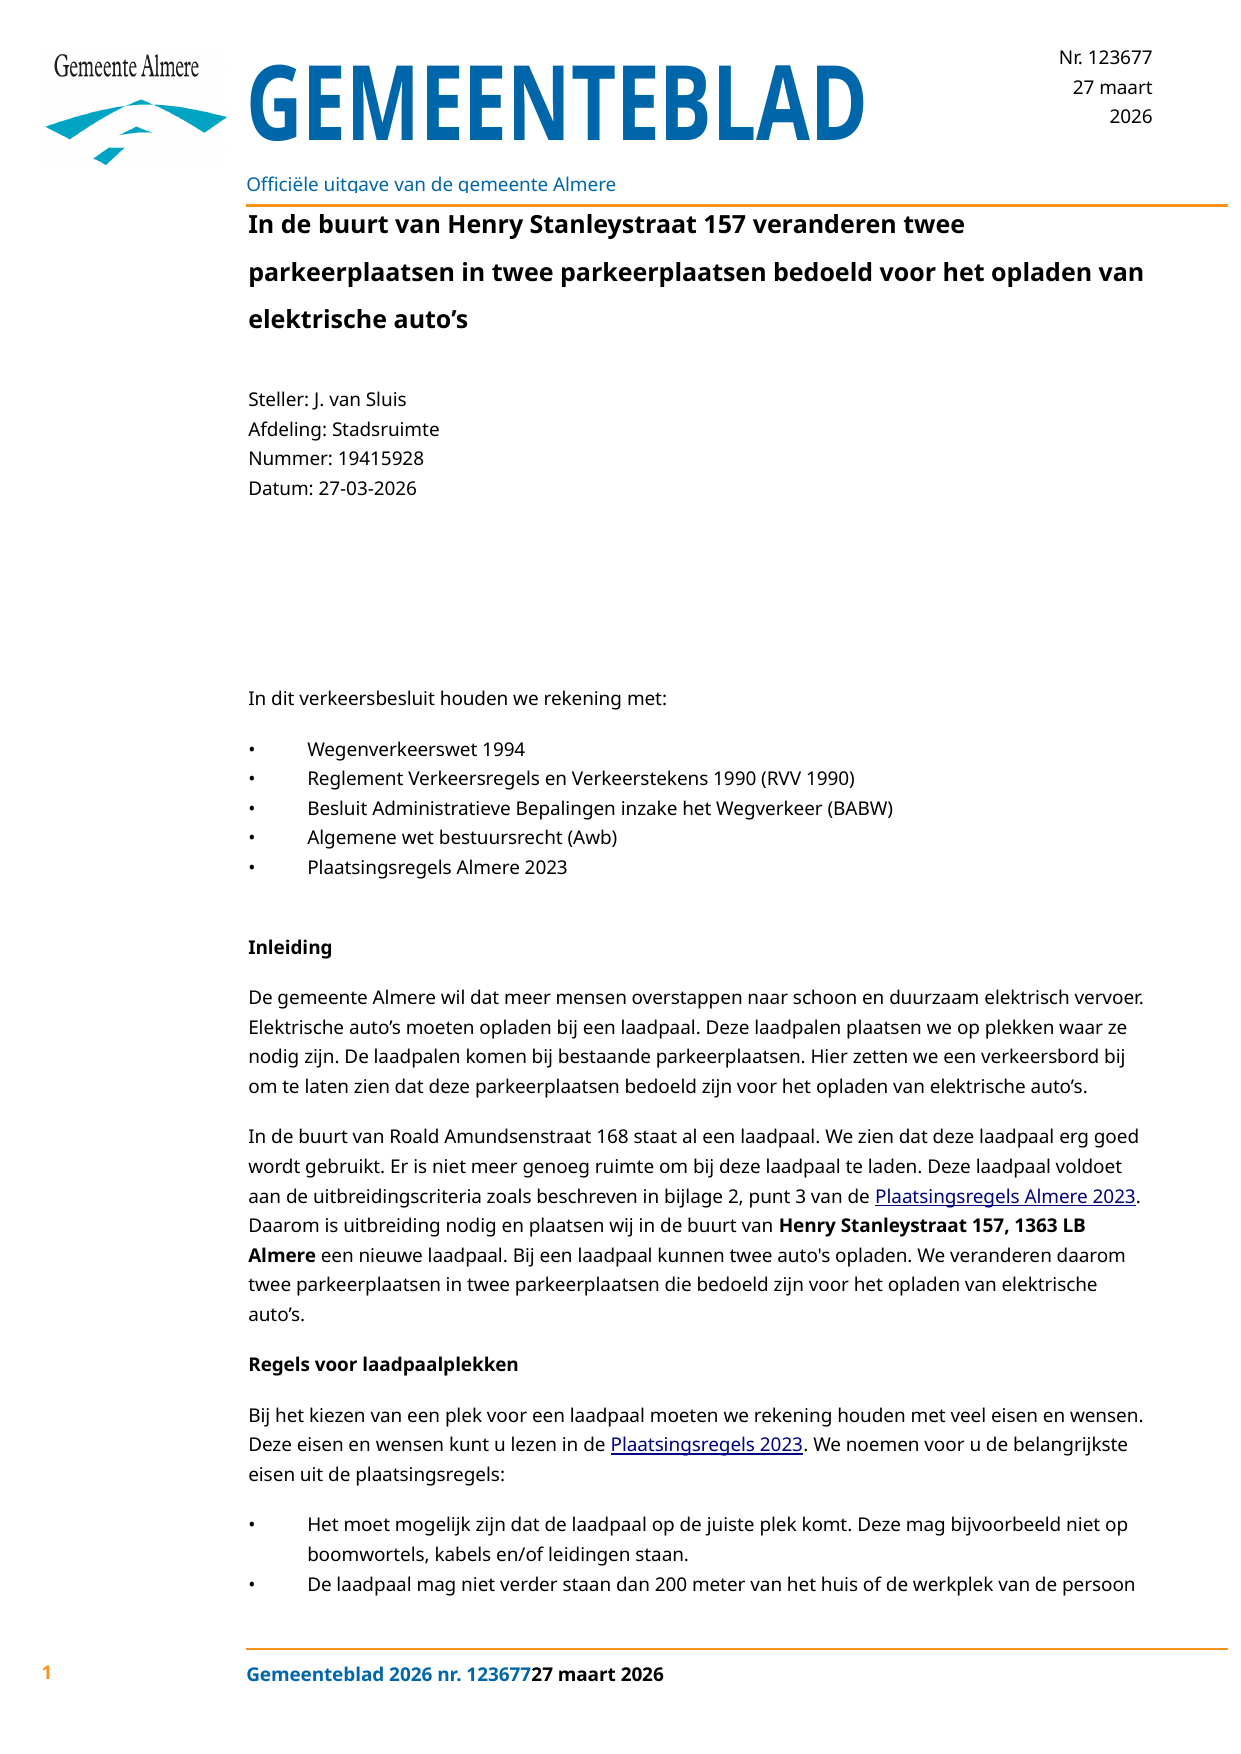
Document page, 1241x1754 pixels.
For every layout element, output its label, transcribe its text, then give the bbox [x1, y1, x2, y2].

list Reglement Verkeersregels en Verkeerstekens 1990 (RVV 1990) [248, 765, 1152, 791]
list Plaatsingsregels Almere 2023 [248, 854, 1152, 880]
list De laadpaal mag niet verder staan dan 200 meter van het huis of de werkplek van de persoon [248, 1571, 1152, 1597]
text Afdeling: Stadsruimte [248, 416, 1152, 442]
picture [41, 47, 231, 172]
list Wegenverkeerswet 1994 [248, 736, 1152, 762]
text Datum: 27-03-2026 [248, 475, 1152, 501]
text Steller: J. van Sluis [248, 386, 1152, 412]
text Regels voor laadpaalplekken [248, 1352, 1152, 1377]
text In dit verkeersbesluit houden we rekening met: [248, 685, 1152, 711]
list Besluit Administratieve Bepalingen inzake het Wegverkeer (BABW) [248, 795, 1152, 821]
list Het moet mogelijk zijn dat de laadpaal op de juiste plek komt. Deze mag bijvoorbeeld niet op boomwortels, kabels en/of leidingen staan. [248, 1512, 1152, 1567]
text De gemeente Almere wil dat meer mensen overstappen naar schoon en duurzaam elektrisch vervoer. Elektrische auto’s moeten opladen bij een laadpaal. Deze laadpalen plaatsen we op plekken waar ze nodig zijn. De laadpalen komen bij bestaande parkeerplaatsen. Hier zetten we een verkeersbord bij om te laten zien dat deze parkeerplaatsen bedoeld zijn voor het opladen van elektrische auto’s. [248, 984, 1152, 1099]
text Bij het kiezen van een plek voor een laadpaal moeten we rekening houden met veel eisen en wensen. Deze eisen en wensen kunt u lezen in de Plaatsingsregels 2023. We noemen voor u de belangrijkste eisen uit de plaatsingsregels: [248, 1402, 1152, 1487]
list Algemene wet bestuursrecht (Awb) [248, 824, 1152, 850]
text In de buurt van Roald Amundsenstraat 168 staat al een laadpaal. We zien dat deze laadpaal erg goed wordt gebruikt. Er is niet meer genoeg ruimte om bij deze laadpaal te laden. Deze laadpaal voldoet aan de uitbreidingscriteria zoals beschreven in bijlage 2, punt 3 van de Plaatsingsregels Almere 2023. Daarom is uitbreiding nodig en plaatsen wij in de buurt van Henry Stanleystraat 157, 1363 LB Almere een nieuwe laadpaal. Bij een laadpaal kunnen twee auto's opladen. We veranderen daarom twee parkeerplaatsen in twee parkeerplaatsen die bedoeld zijn voor het opladen van elektrische auto’s. [248, 1124, 1152, 1327]
text Nummer: 19415928 [248, 445, 1152, 471]
text In de buurt van Henry Stanleystraat 157 veranderen twee parkeerplaatsen in twee parkeerplaatsen bedoeld voor het opladen van elektrische auto’s [248, 207, 1152, 336]
text Inleiding [248, 934, 1152, 960]
